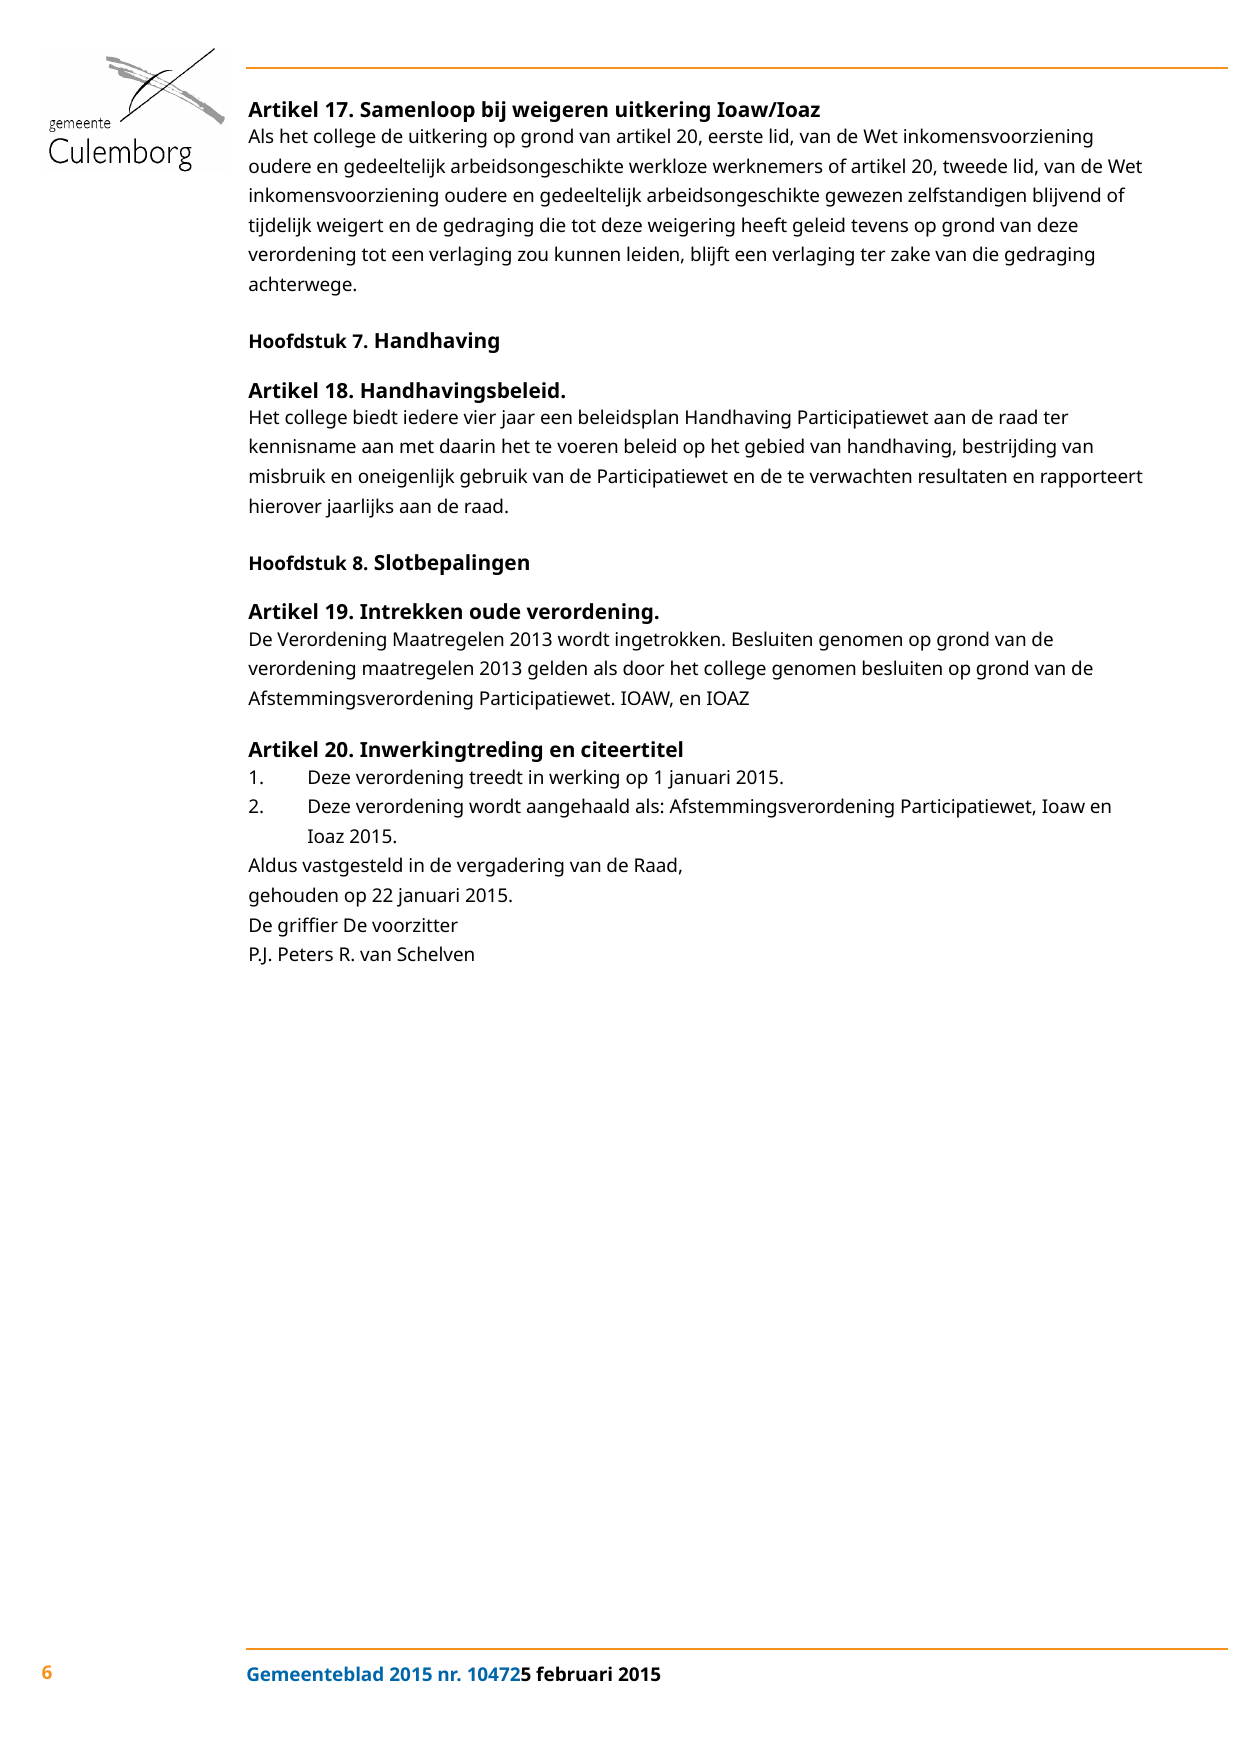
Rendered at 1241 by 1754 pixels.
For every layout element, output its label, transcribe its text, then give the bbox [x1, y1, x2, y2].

list Deze verordening treedt in werking op 1 januari 2015. [248, 764, 1152, 790]
text Aldus vastgesteld in de vergadering van de Raad, [248, 853, 1152, 878]
text P.J. Peters R. van Schelven [248, 941, 1152, 967]
text Artikel 20. Inwerkingtreding en citeertitel [248, 736, 1152, 764]
text Hoofdstuk 7. Handhaving [248, 326, 1152, 355]
text De griffier De voorzitter [248, 912, 1152, 938]
text gehouden op 22 januari 2015. [248, 882, 1152, 908]
text De Verordening Maatregelen 2013 wordt ingetrokken. Besluiten genomen op grond van de verordening maatregelen 2013 gelden als door het college genomen besluiten op grond van de Afstemmingsverordening Participatiewet. IOAW, en IOAZ [248, 626, 1152, 711]
text Artikel 19. Intrekken oude verordening. [248, 597, 1152, 626]
text Artikel 17. Samenloop bij weigeren uitkering Ioaw/Ioaz [248, 95, 1152, 123]
list Deze verordening wordt aangehaald als: Afstemmingsverordening Participatiewet, Ioaw en Ioaz 2015. [248, 793, 1152, 849]
text Als het college de uitkering op grond van artikel 20, eerste lid, van de Wet inkomensvoorziening oudere en gedeeltelijk arbeidsongeschikte werkloze werknemers of artikel 20, tweede lid, van de Wet inkomensvoorziening oudere en gedeeltelijk arbeidsongeschikte gewezen zelfstandigen blijvend of tijdelijk weigert en de gedraging die tot deze weigering heeft geleid tevens op grond van deze verordening tot een verlaging zou kunnen leiden, blijft een verlaging ter zake van die gedraging achterwege. [248, 123, 1152, 297]
picture [41, 47, 231, 172]
text Artikel 18. Handhavingsbeleid. [248, 376, 1152, 404]
text Het college biedt iedere vier jaar een beleidsplan Handhaving Participatiewet aan de raad ter kennisname aan met daarin het te voeren beleid op het gebied van handhaving, bestrijding van misbruik en oneigenlijk gebruik van de Participatiewet en de te verwachten resultaten en rapporteert hierover jaarlijks aan de raad. [248, 404, 1152, 519]
text Hoofdstuk 8. Slotbepalingen [248, 548, 1152, 577]
